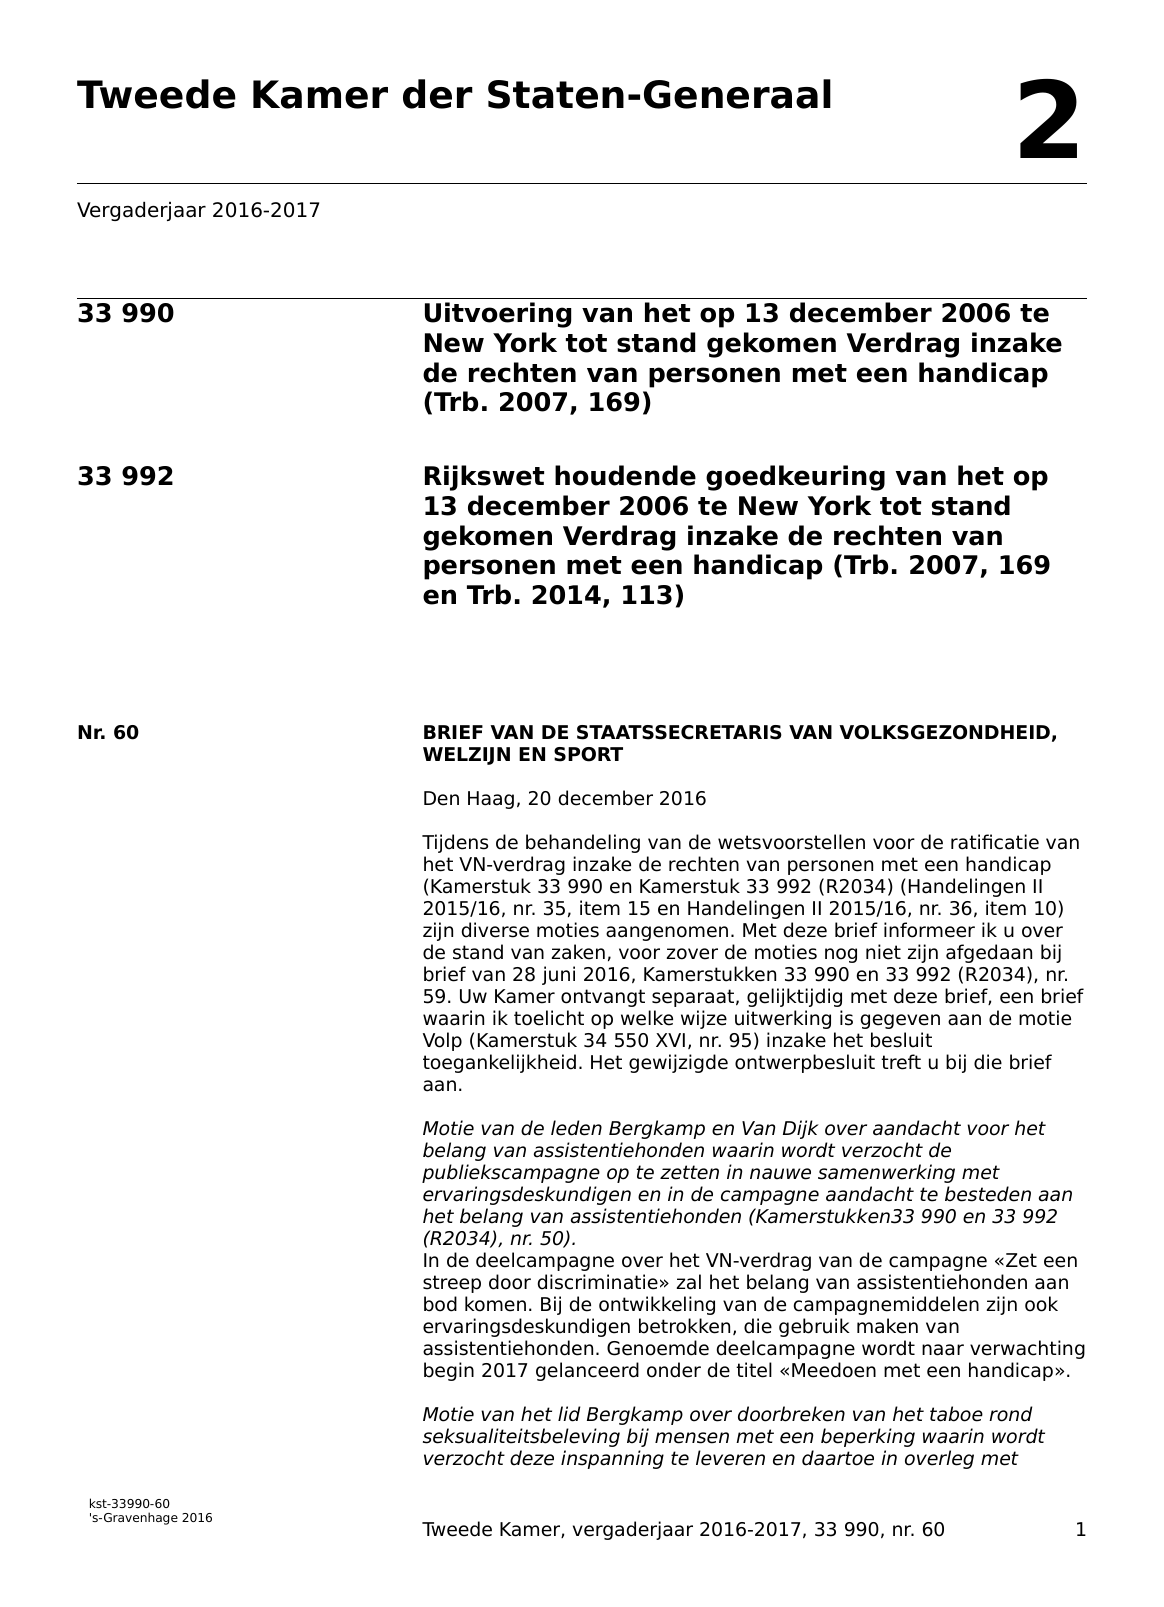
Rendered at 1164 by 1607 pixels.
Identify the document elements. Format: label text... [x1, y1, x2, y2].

subtitle 33 990 Uitvoering van het op 13 december 2006 te New York tot stand gekomen Verdrag inzake de rechten van personen met een handicap (Trb. 2007, 169) [77, 299, 1087, 418]
text Motie van het lid Bergkamp over doorbreken van het taboe rond seksualiteitsbeleving bij mensen met een beperking waarin wordt verzocht deze inspanning te leveren en daartoe in overleg met [422, 1404, 1087, 1470]
text 's-Gravenhage 2016 [88, 1511, 323, 1525]
table_header Tweede Kamer der Staten-Generaal [77, 59, 886, 183]
text Motie van de leden Bergkamp en Van Dijk over aandacht voor het belang van assistentiehonden waarin wordt verzocht de publiekscampagne op te zetten in nauwe samenwerking met ervaringsdeskundigen en in de campagne aandacht te besteden aan het belang van assistentiehonden (Kamerstukken33 990 en 33 992 (R2034), nr. 50). [422, 1118, 1087, 1250]
subtitle Nr. 60 BRIEF VAN DE STAATSSECRETARIS VAN VOLKSGEZONDHEID, WELZIJN EN SPORT [77, 722, 1087, 766]
text In de deelcampagne over het VN-verdrag van de campagne «Zet een streep door discriminatie» zal het belang van assistentiehonden aan bod komen. Bij de ontwikkeling van de campagnemiddelen zijn ook ervaringsdeskundigen betrokken, die gebruik maken van assistentiehonden. Genoemde deelcampagne wordt naar verwachting begin 2017 gelanceerd onder de titel «Meedoen met een handicap». [422, 1250, 1087, 1382]
table_header 2 [886, 59, 1087, 183]
text Tijdens de behandeling van de wetsvoorstellen voor de ratificatie van het VN-verdrag inzake de rechten van personen met een handicap (Kamerstuk 33 990 en Kamerstuk 33 992 (R2034) (Handelingen II 2015/16, nr. 35, item 15 en Handelingen II 2015/16, nr. 36, item 10) zijn diverse moties aangenomen. Met deze brief informeer ik u over de stand van zaken, voor zover de moties nog niet zijn afgedaan bij brief van 28 juni 2016, Kamerstukken 33 990 en 33 992 (R2034), nr. 59. Uw Kamer ontvangt separaat, gelijktijdig met deze brief, een brief waarin ik toelicht op welke wijze uitwerking is gegeven aan de motie Volp (Kamerstuk 34 550 XVI, nr. 95) inzake het besluit toegankelijkheid. Het gewijzigde ontwerpbesluit treft u bij die brief aan. [422, 832, 1087, 1096]
text kst-33990-60 [88, 1497, 323, 1511]
table_cell Vergaderjaar 2016-2017 [77, 184, 1087, 298]
subtitle 33 992 Rijkswet houdende goedkeuring van het op 13 december 2006 te New York tot stand gekomen Verdrag inzake de rechten van personen met een handicap (Trb. 2007, 169 en Trb. 2014, 113) [77, 462, 1087, 611]
text Den Haag, 20 december 2016 [422, 788, 1087, 810]
